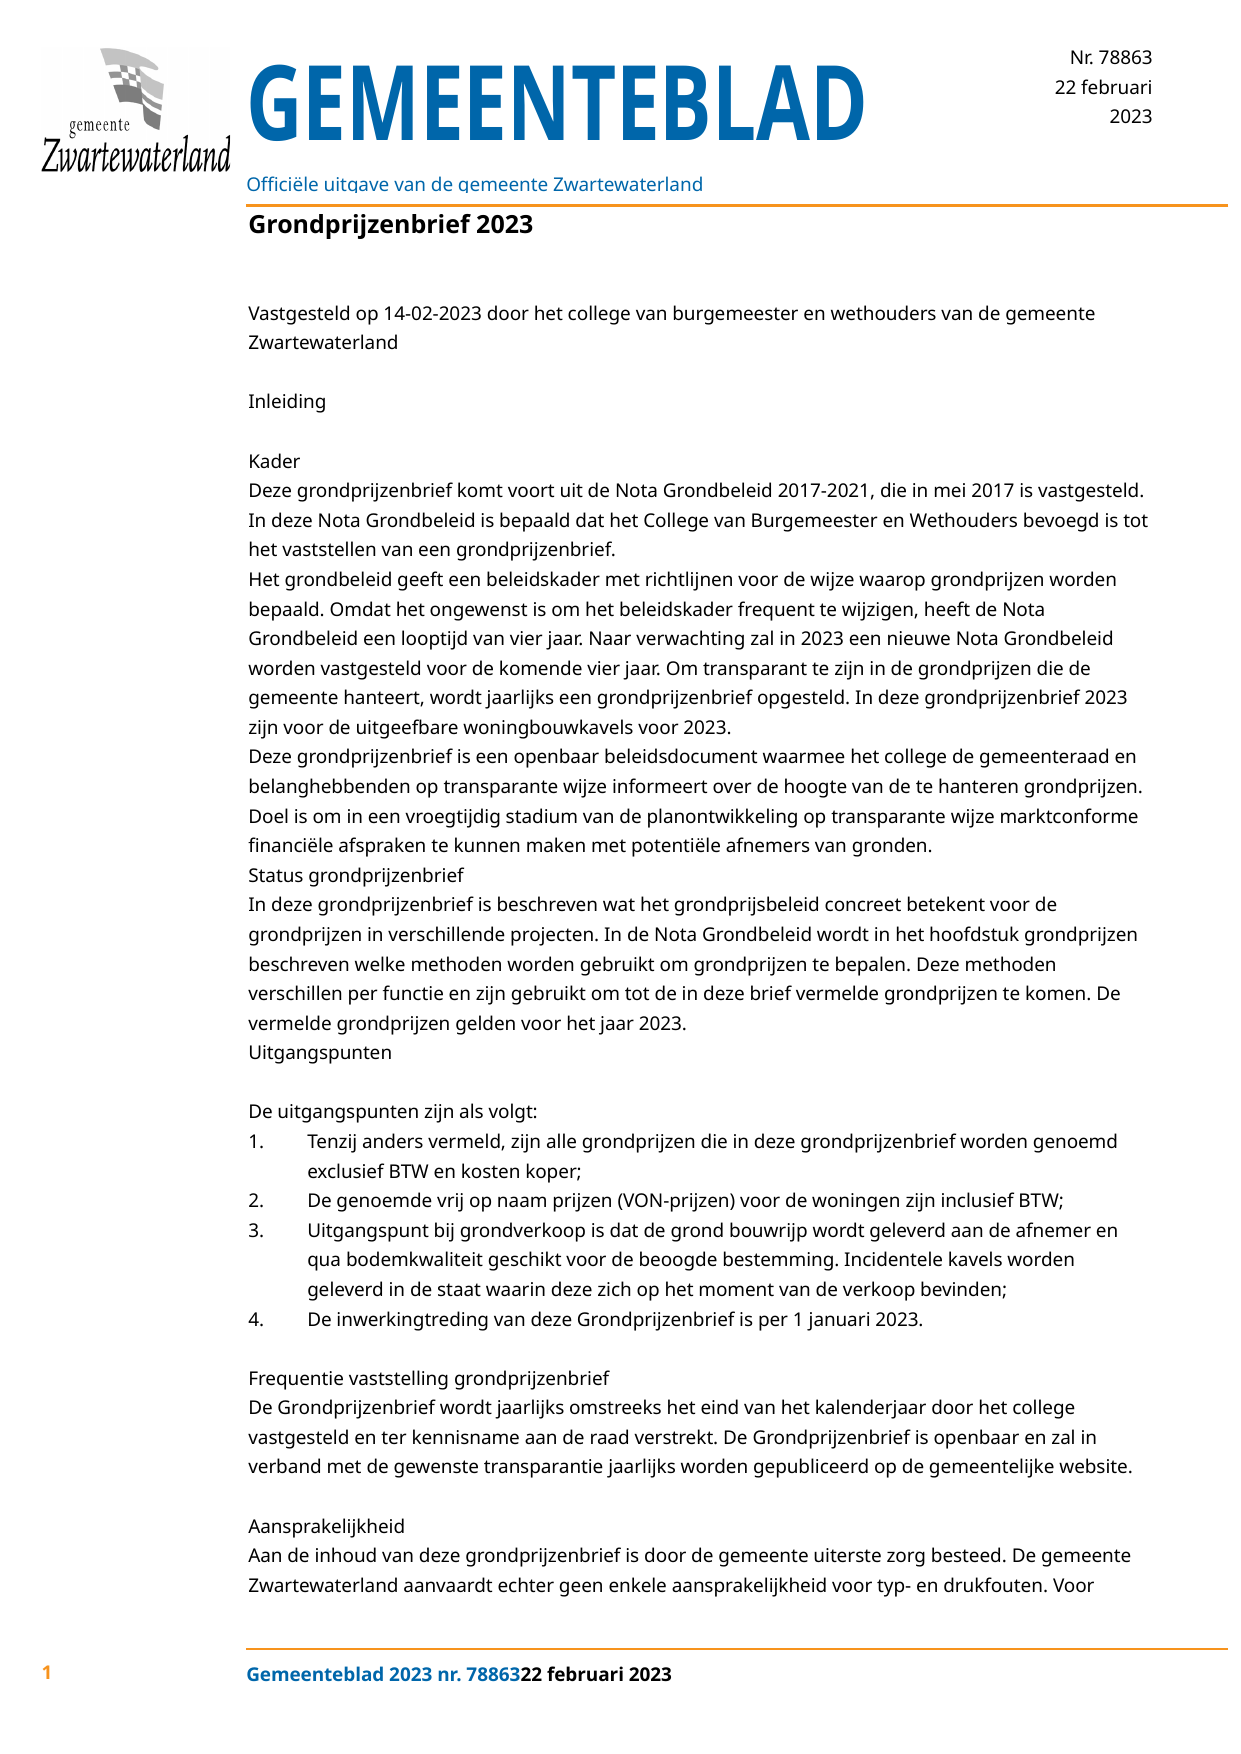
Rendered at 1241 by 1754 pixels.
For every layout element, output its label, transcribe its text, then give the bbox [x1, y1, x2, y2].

text Status grondprijzenbrief [248, 862, 1152, 888]
list Tenzij anders vermeld, zijn alle grondprijzen die in deze grondprijzenbrief worden genoemd exclusief BTW en kosten koper; [248, 1128, 1152, 1183]
text De Grondprijzenbrief wordt jaarlijks omstreeks het eind van het kalenderjaar door het college vastgesteld en ter kennisname aan de raad verstrekt. De Grondprijzenbrief is openbaar en zal in verband met de gewenste transparantie jaarlijks worden gepubliceerd op de gemeentelijke website. [248, 1394, 1152, 1479]
text Kader [248, 448, 1152, 473]
list Uitgangspunt bij grondverkoop is dat de grond bouwrijp wordt geleverd aan de afnemer en qua bodemkwaliteit geschikt voor de beoogde bestemming. Incidentele kavels worden geleverd in de staat waarin deze zich op het moment van de verkoop bevinden; [248, 1217, 1152, 1302]
text Frequentie vaststelling grondprijzenbrief [248, 1365, 1152, 1391]
text Vastgesteld op 14-02-2023 door het college van burgemeester en wethouders van de gemeente Zwartewaterland [248, 300, 1152, 355]
text Aansprakelijkheid [248, 1513, 1152, 1538]
text Deze grondprijzenbrief is een openbaar beleidsdocument waarmee het college de gemeenteraad en belanghebbenden op transparante wijze informeert over de hoogte van de te hanteren grondprijzen. Doel is om in een vroegtijdig stadium van de planontwikkeling op transparante wijze marktconforme financiële afspraken te kunnen maken met potentiële afnemers van gronden. [248, 744, 1152, 858]
text Aan de inhoud van deze grondprijzenbrief is door de gemeente uiterste zorg besteed. De gemeente Zwartewaterland aanvaardt echter geen enkele aansprakelijkheid voor typ- en drukfouten. Voor [248, 1542, 1152, 1598]
text De uitgangspunten zijn als volgt: [248, 1099, 1152, 1124]
text In deze grondprijzenbrief is beschreven wat het grondprijsbeleid concreet betekent voor de grondprijzen in verschillende projecten. In de Nota Grondbeleid wordt in het hoofdstuk grondprijzen beschreven welke methoden worden gebruikt om grondprijzen te bepalen. Deze methoden verschillen per functie en zijn gebruikt om tot de in deze brief vermelde grondprijzen te komen. De vermelde grondprijzen gelden voor het jaar 2023. [248, 892, 1152, 1036]
text Grondprijzenbrief 2023 [248, 207, 1152, 241]
picture [41, 47, 231, 172]
list De inwerkingtreding van deze Grondprijzenbrief is per 1 januari 2023. [248, 1306, 1152, 1331]
text Deze grondprijzenbrief komt voort uit de Nota Grondbeleid 2017-2021, die in mei 2017 is vastgesteld. [248, 477, 1152, 503]
text Uitgangspunten [248, 1039, 1152, 1065]
text Het grondbeleid geeft een beleidskader met richtlijnen voor de wijze waarop grondprijzen worden bepaald. Omdat het ongewenst is om het beleidskader frequent te wijzigen, heeft de Nota Grondbeleid een looptijd van vier jaar. Naar verwachting zal in 2023 een nieuwe Nota Grondbeleid worden vastgesteld voor de komende vier jaar. Om transparant te zijn in de grondprijzen die de gemeente hanteert, wordt jaarlijks een grondprijzenbrief opgesteld. In deze grondprijzenbrief 2023 zijn voor de uitgeefbare woningbouwkavels voor 2023. [248, 566, 1152, 740]
text Inleiding [248, 389, 1152, 414]
text In deze Nota Grondbeleid is bepaald dat het College van Burgemeester en Wethouders bevoegd is tot het vaststellen van een grondprijzenbrief. [248, 507, 1152, 562]
list De genoemde vrij op naam prijzen (VON-prijzen) voor de woningen zijn inclusief BTW; [248, 1187, 1152, 1213]
